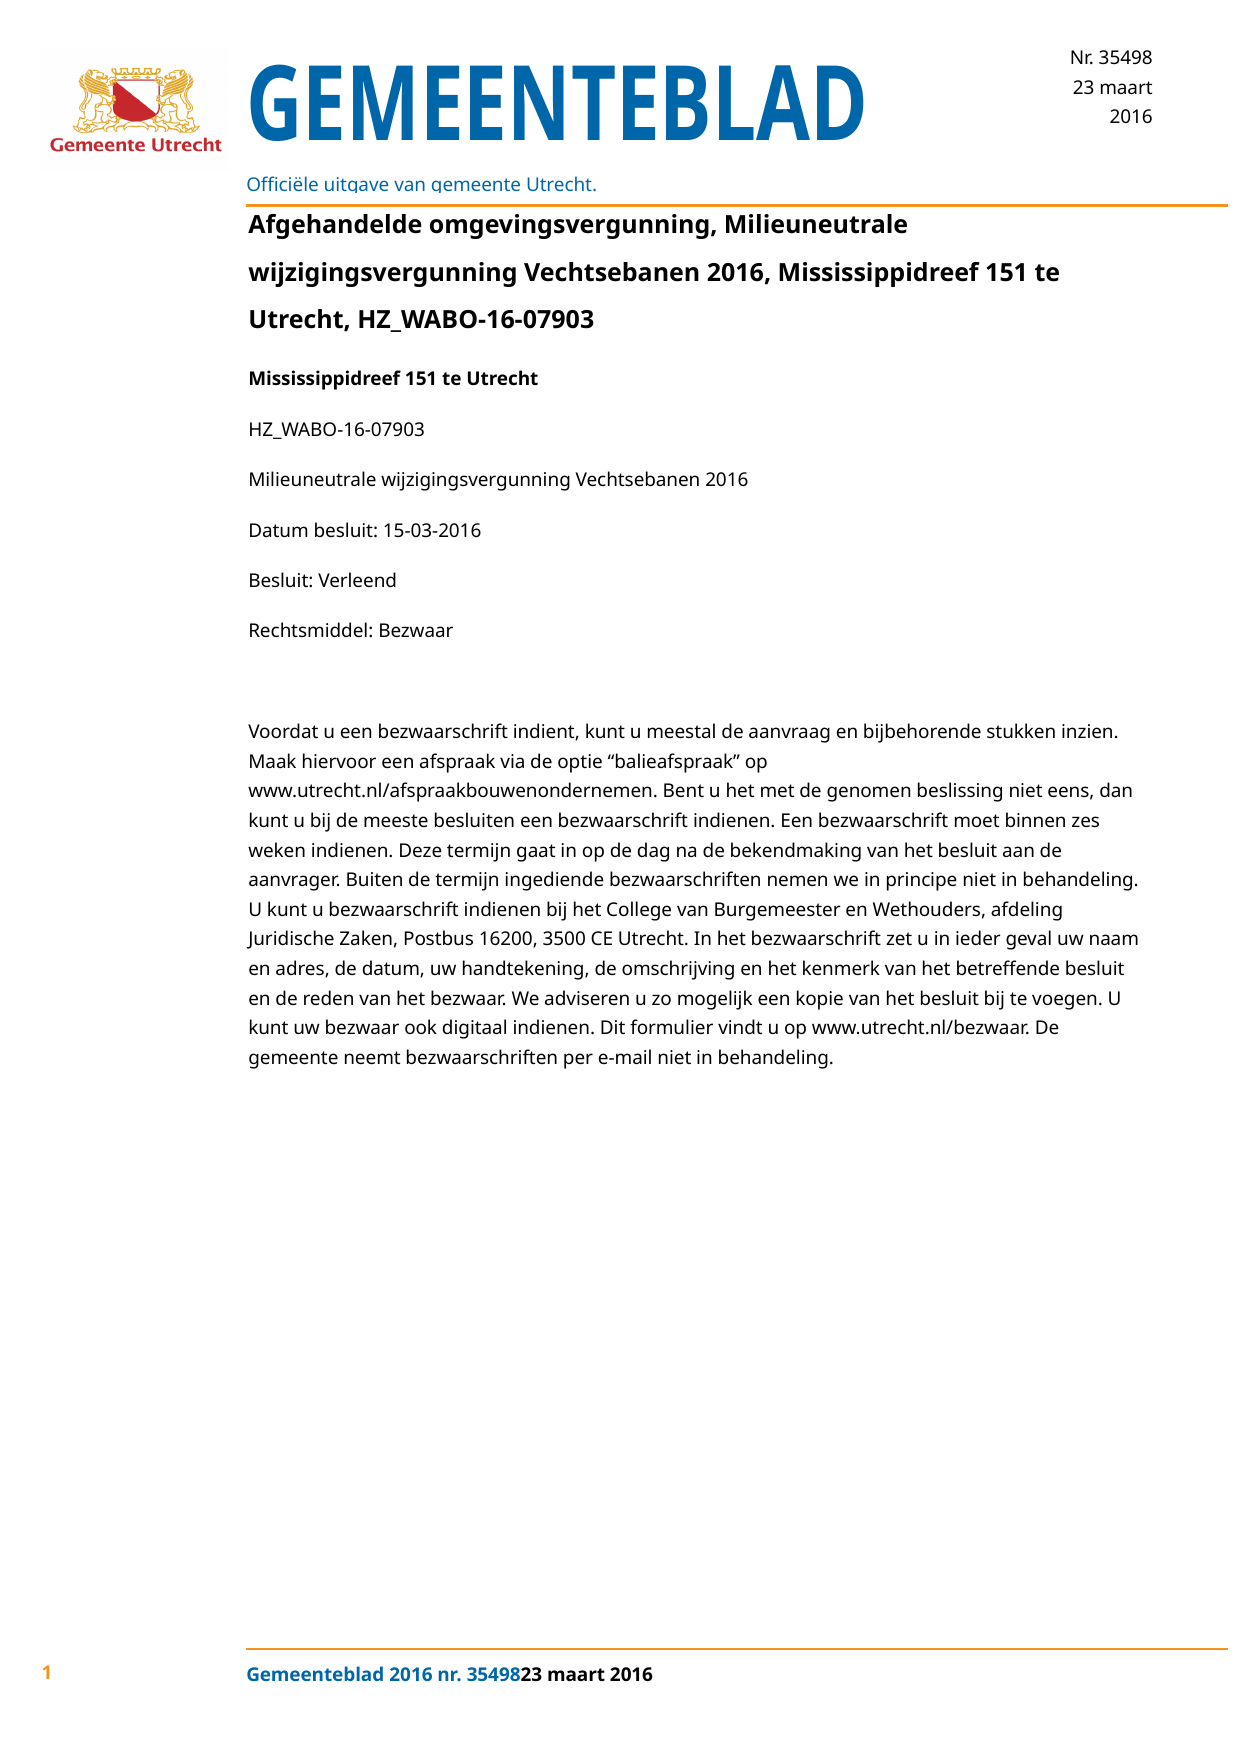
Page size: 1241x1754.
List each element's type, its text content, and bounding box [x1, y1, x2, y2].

text Datum besluit: 15-03-2016 [248, 517, 1152, 542]
picture [41, 47, 231, 172]
text Afgehandelde omgevingsvergunning, Milieuneutrale wijzigingsvergunning Vechtsebanen 2016, Mississippidreef 151 te Utrecht, HZ_WABO-16-07903 [248, 207, 1152, 336]
text Mississippidreef 151 te Utrecht [248, 366, 1152, 391]
text HZ_WABO-16-07903 [248, 416, 1152, 442]
text Voordat u een bezwaarschrift indient, kunt u meestal de aanvraag en bijbehorende stukken inzien. Maak hiervoor een afspraak via de optie “balieafspraak” op www.utrecht.nl/afspraakbouwenondernemen. Bent u het met de genomen beslissing niet eens, dan kunt u bij de meeste besluiten een bezwaarschrift indienen. Een bezwaarschrift moet binnen zes weken indienen. Deze termijn gaat in op de dag na de bekendmaking van het besluit aan de aanvrager. Buiten de termijn ingediende bezwaarschriften nemen we in principe niet in behandeling. U kunt u bezwaarschrift indienen bij het College van Burgemeester en Wethouders, afdeling Juridische Zaken, Postbus 16200, 3500 CE Utrecht. In het bezwaarschrift zet u in ieder geval uw naam en adres, de datum, uw handtekening, de omschrijving en het kenmerk van het betreffende besluit en de reden van het bezwaar. We adviseren u zo mogelijk een kopie van het besluit bij te voegen. U kunt uw bezwaar ook digitaal indienen. Dit formulier vindt u op www.utrecht.nl/bezwaar. De gemeente neemt bezwaarschriften per e-mail niet in behandeling. [248, 718, 1152, 1069]
text Milieuneutrale wijzigingsvergunning Vechtsebanen 2016 [248, 466, 1152, 492]
text Besluit: Verleend [248, 567, 1152, 593]
text Rechtsmiddel: Bezwaar [248, 618, 1152, 643]
